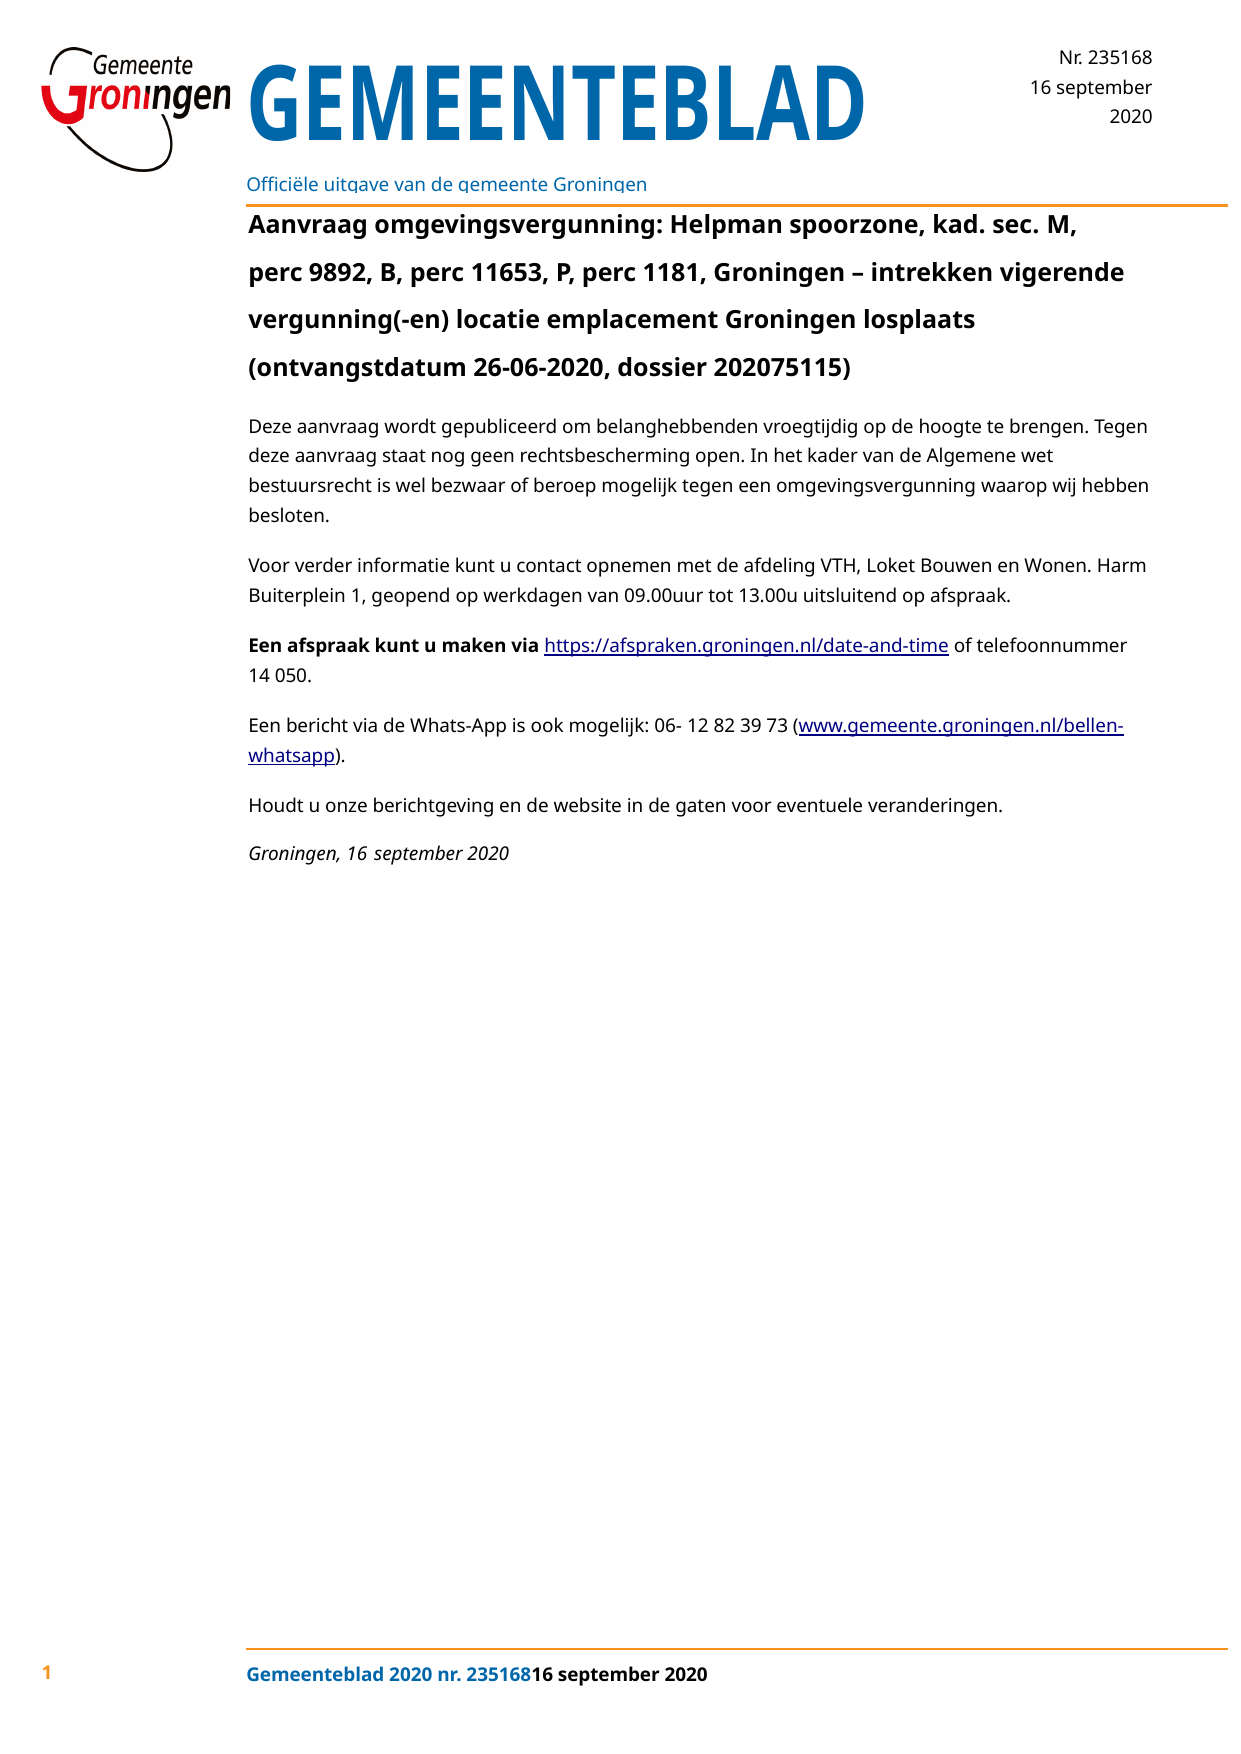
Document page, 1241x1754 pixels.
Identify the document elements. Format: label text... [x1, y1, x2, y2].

text Aanvraag omgevingsvergunning: Helpman spoorzone, kad. sec. M, perc 9892, B, perc 11653, P, perc 1181, Groningen – intrekken vigerende vergunning(-en) locatie emplacement Groningen losplaats (ontvangstdatum 26-06-2020, dossier 202075115) [248, 207, 1152, 384]
text Een afspraak kunt u maken via https://afspraken.groningen.nl/date-and-time of telefoonnummer 14 050. [248, 632, 1152, 688]
text Deze aanvraag wordt gepubliceerd om belanghebbenden vroegtijdig op de hoogte te brengen. Tegen deze aanvraag staat nog geen rechtsbescherming open. In het kader van de Algemene wet bestuursrecht is wel bezwaar of beroep mogelijk tegen een omgevingsvergunning waarop wij hebben besloten. [248, 413, 1152, 528]
picture [41, 47, 231, 172]
text Houdt u onze berichtgeving en de website in de gaten voor eventuele veranderingen. [248, 792, 1152, 818]
text Voor verder informatie kunt u contact opnemen met de afdeling VTH, Loket Bouwen en Wonen. Harm Buiterplein 1, geopend op werkdagen van 09.00uur tot 13.00u uitsluitend op afspraak. [248, 552, 1152, 608]
text Groningen, 16 september 2020 [248, 840, 1152, 866]
text Een bericht via de Whats-App is ook mogelijk: 06- 12 82 39 73 (www.gemeente.groningen.nl/bellen-whatsapp). [248, 712, 1152, 768]
